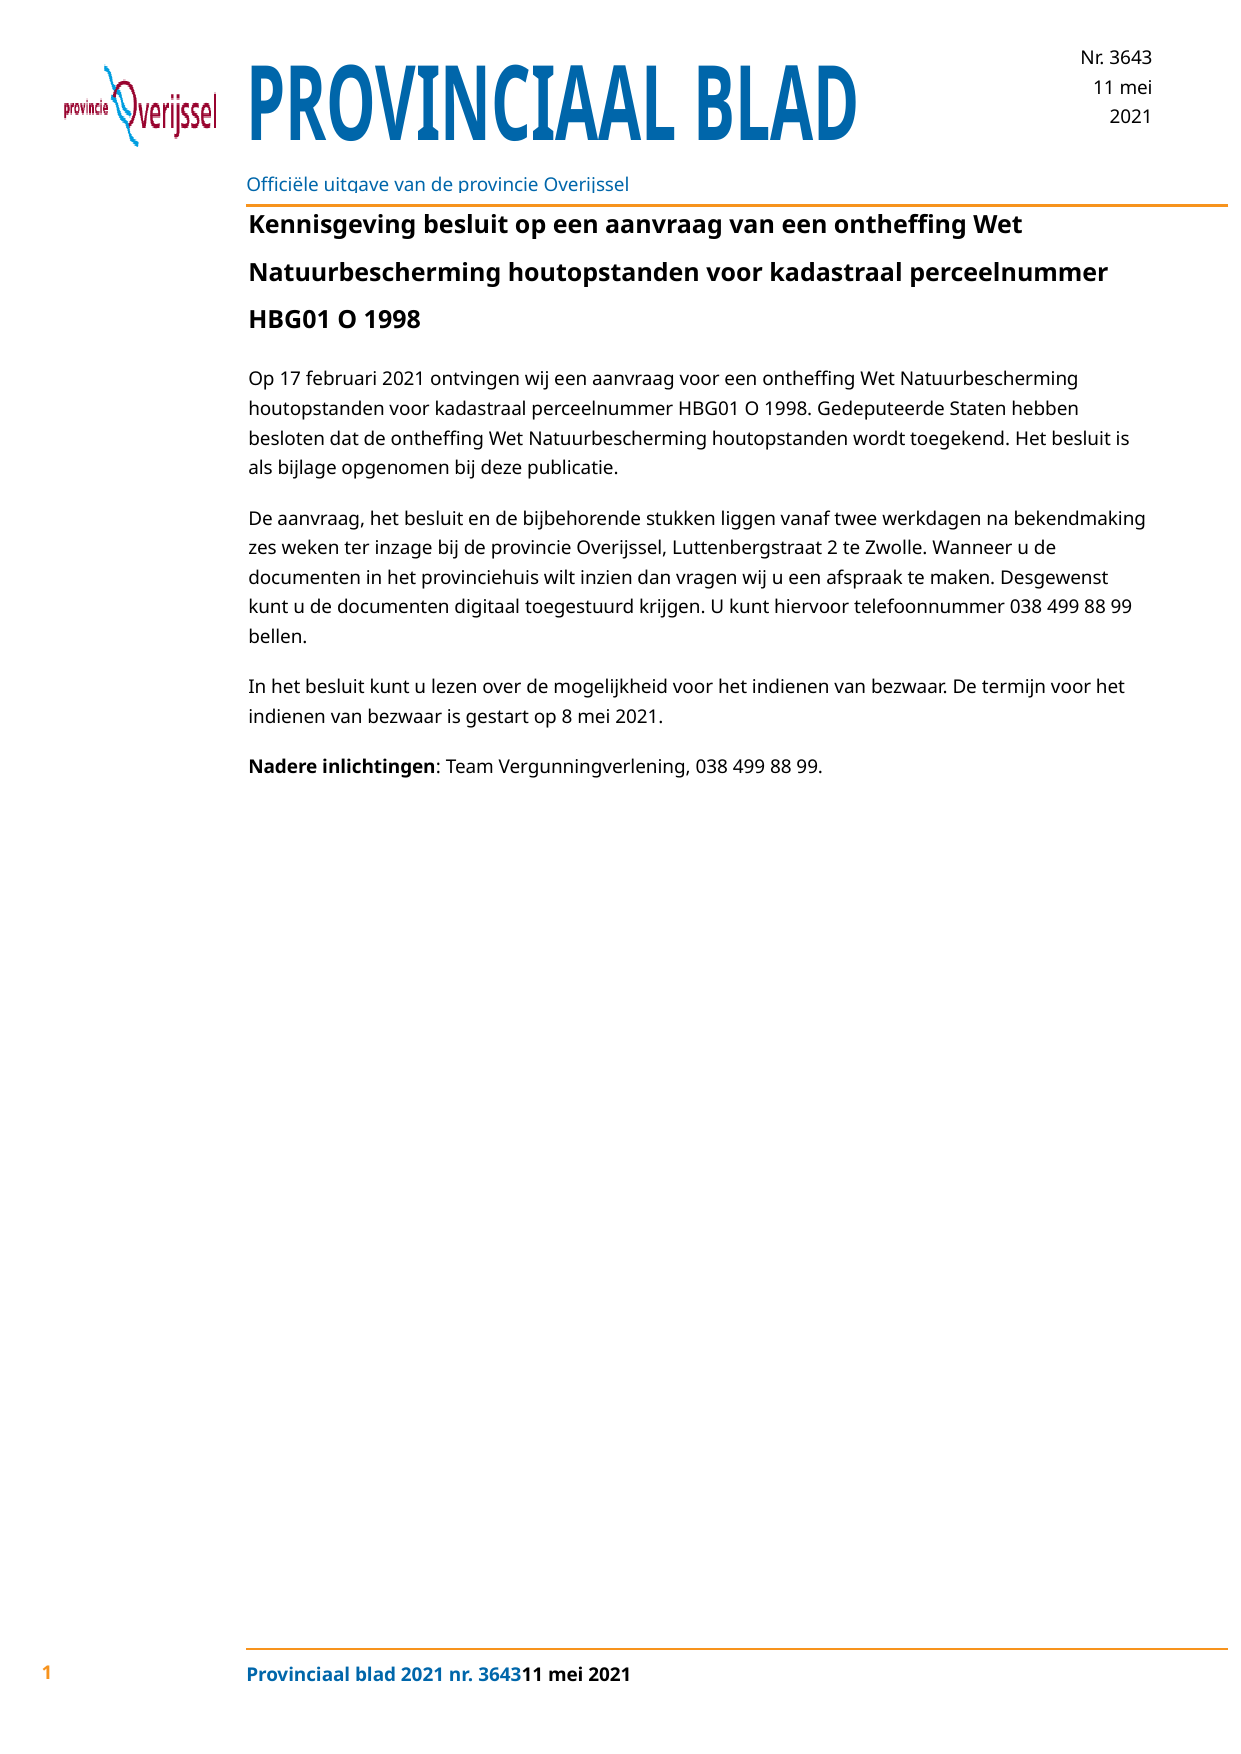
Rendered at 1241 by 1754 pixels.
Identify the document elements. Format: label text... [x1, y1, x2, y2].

text In het besluit kunt u lezen over de mogelijkheid voor het indienen van bezwaar. De termijn voor het indienen van bezwaar is gestart op 8 mei 2021. [248, 673, 1152, 729]
picture [41, 47, 231, 172]
text Op 17 februari 2021 ontvingen wij een aanvraag voor een ontheffing Wet Natuurbescherming houtopstanden voor kadastraal perceelnummer HBG01 O 1998. Gedeputeerde Staten hebben besloten dat de ontheffing Wet Natuurbescherming houtopstanden wordt toegekend. Het besluit is als bijlage opgenomen bij deze publicatie. [248, 366, 1152, 480]
text Nadere inlichtingen: Team Vergunningverlening, 038 499 88 99. [248, 753, 1152, 779]
text Kennisgeving besluit op een aanvraag van een ontheffing Wet Natuurbescherming houtopstanden voor kadastraal perceelnummer HBG01 O 1998 [248, 207, 1152, 336]
text De aanvraag, het besluit en de bijbehorende stukken liggen vanaf twee werkdagen na bekendmaking zes weken ter inzage bij de provincie Overijssel, Luttenbergstraat 2 te Zwolle. Wanneer u de documenten in het provinciehuis wilt inzien dan vragen wij u een afspraak te maken. Desgewenst kunt u de documenten digitaal toegestuurd krijgen. U kunt hiervoor telefoonnummer 038 499 88 99 bellen. [248, 505, 1152, 649]
